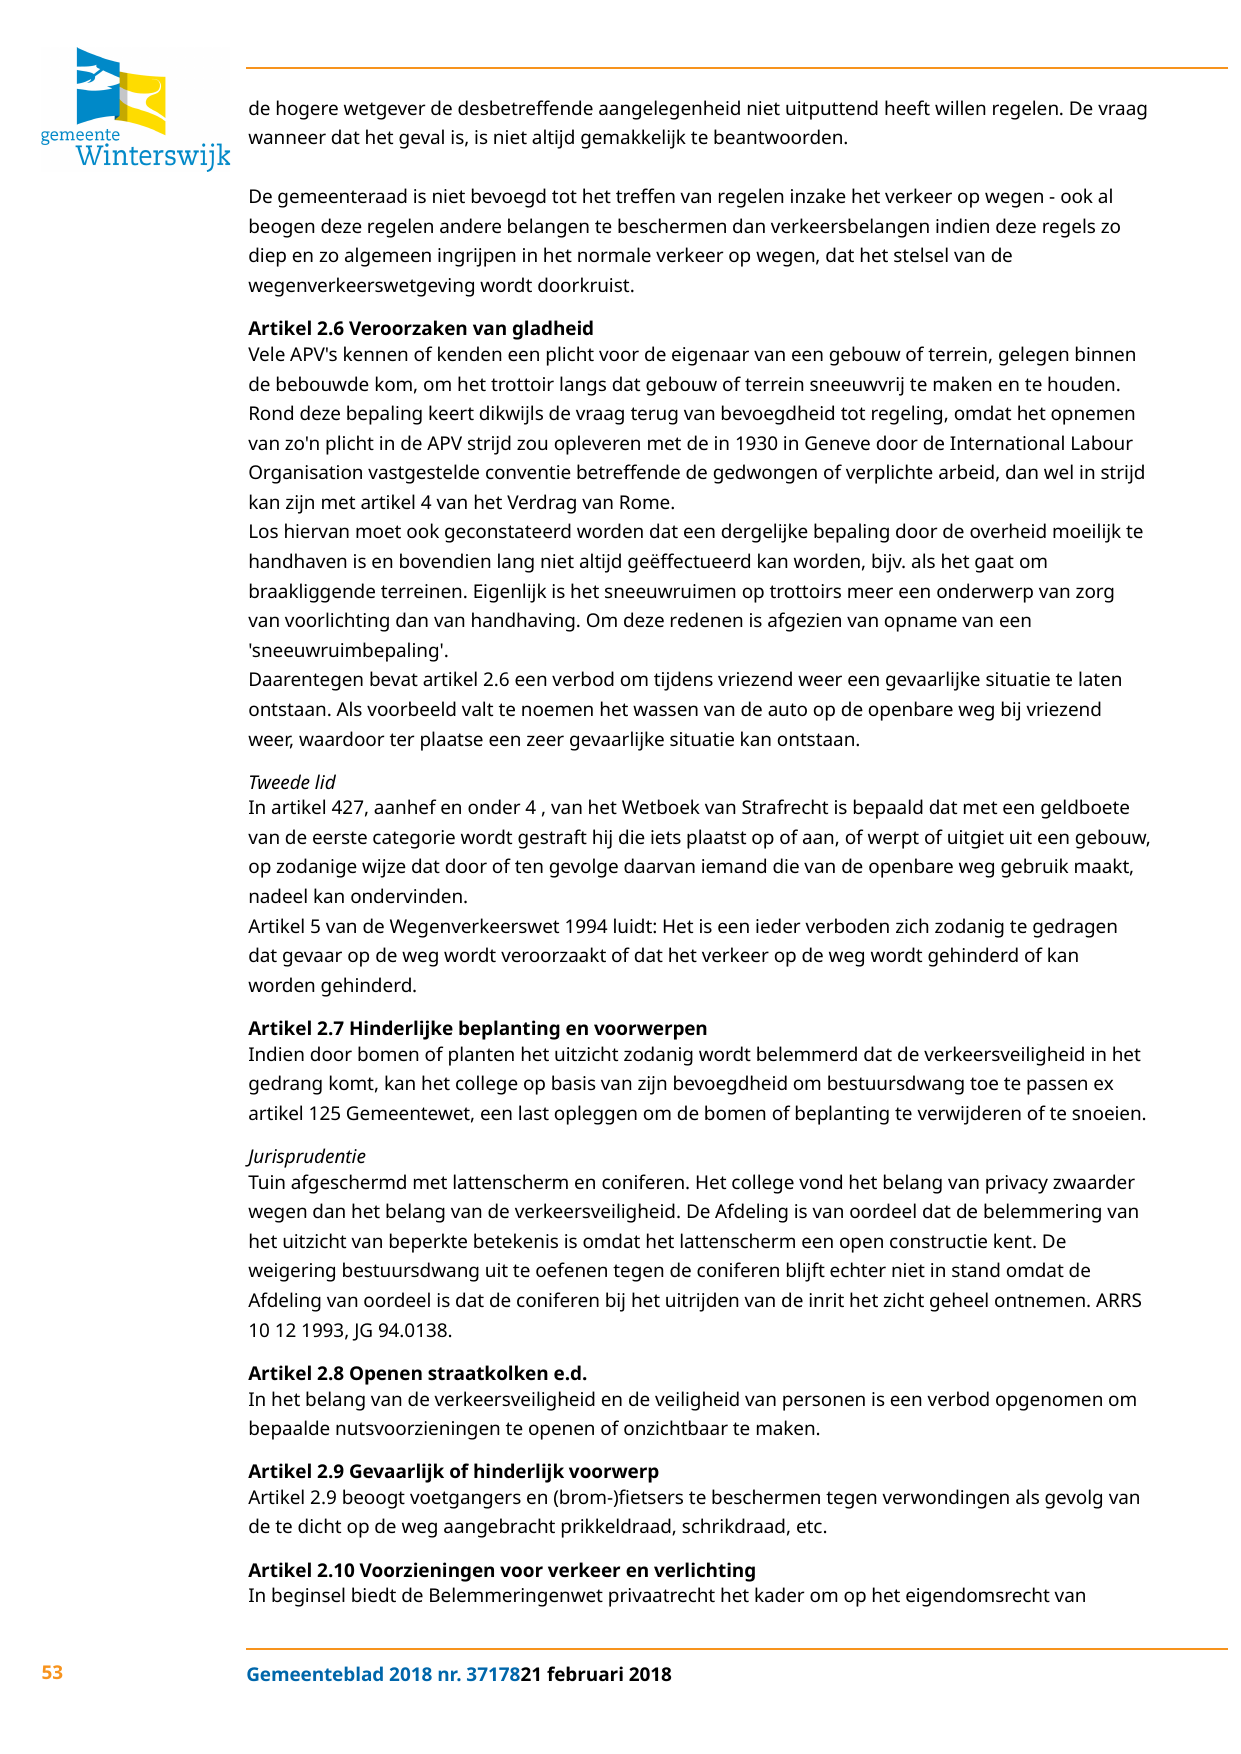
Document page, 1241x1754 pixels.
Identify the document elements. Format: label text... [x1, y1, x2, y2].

text Indien door bomen of planten het uitzicht zodanig wordt belemmerd dat de verkeersveiligheid in het gedrang komt, kan het college op basis van zijn bevoegdheid om bestuursdwang toe te passen ex artikel 125 Gemeentewet, een last opleggen om de bomen of beplanting te verwijderen of te snoeien. [248, 1041, 1152, 1126]
text Artikel 2.9 beoogt voetgangers en (brom-)fietsers te beschermen tegen verwondingen als gevolg van de te dicht op de weg aangebracht prikkeldraad, schrikdraad, etc. [248, 1484, 1152, 1539]
text In artikel 427, aanhef en onder 4 , van het Wetboek van Strafrecht is bepaald dat met een geldboete van de eerste categorie wordt gestraft hij die iets plaatst op of aan, of werpt of uitgiet uit een gebouw, op zodanige wijze dat door of ten gevolge daarvan iemand die van de openbare weg gebruik maakt, nadeel kan ondervinden. [248, 794, 1152, 909]
text Tuin afgeschermd met lattenscherm en coniferen. Het college vond het belang van privacy zwaarder wegen dan het belang van de verkeersveiligheid. De Afdeling is van oordeel dat de belemmering van het uitzicht van beperkte betekenis is omdat het lattenscherm een open constructie kent. De weigering bestuursdwang uit te oefenen tegen de coniferen blijft echter niet in stand omdat de Afdeling van oordeel is dat de coniferen bij het uitrijden van de inrit het zicht geheel ontnemen. ARRS 10 12 1993, JG 94.0138. [248, 1169, 1152, 1343]
text Vele APV's kennen of kenden een plicht voor de eigenaar van een gebouw of terrein, gelegen binnen de bebouwde kom, om het trottoir langs dat gebouw of terrein sneeuwvrij te maken en te houden. Rond deze bepaling keert dikwijls de vraag terug van bevoegdheid tot regeling, omdat het opnemen van zo'n plicht in de APV strijd zou opleveren met de in 1930 in Geneve door de International Labour Organisation vastgestelde conventie betreffende de gedwongen of verplichte arbeid, dan wel in strijd kan zijn met artikel 4 van het Verdrag van Rome. [248, 341, 1152, 515]
text Artikel 2.10 Voorzieningen voor verkeer en verlichting [248, 1557, 1152, 1583]
text In het belang van de verkeersveiligheid en de veiligheid van personen is een verbod opgenomen om bepaalde nutsvoorzieningen te openen of onzichtbaar te maken. [248, 1386, 1152, 1441]
text In beginsel biedt de Belemmeringenwet privaatrecht het kader om op het eigendomsrecht van [248, 1583, 1152, 1608]
picture [225, 153, 231, 162]
text Artikel 5 van de Wegenverkeerswet 1994 luidt: Het is een ieder verboden zich zodanig te gedragen dat gevaar op de weg wordt veroorzaakt of dat het verkeer op de weg wordt gehinderd of kan worden gehinderd. [248, 913, 1152, 998]
picture [41, 47, 231, 172]
text Daarentegen bevat artikel 2.6 een verbod om tijdens vriezend weer een gevaarlijke situatie te laten ontstaan. Als voorbeeld valt te noemen het wassen van de auto op de openbare weg bij vriezend weer, waardoor ter plaatse een zeer gevaarlijke situatie kan ontstaan. [248, 667, 1152, 751]
text De gemeenteraad is niet bevoegd tot het treffen van regelen inzake het verkeer op wegen - ook al beogen deze regelen andere belangen te beschermen dan verkeersbelangen indien deze regels zo diep en zo algemeen ingrijpen in het normale verkeer op wegen, dat het stelsel van de wegenverkeerswetgeving wordt doorkruist. [248, 183, 1152, 298]
text Artikel 2.6 Veroorzaken van gladheid [248, 315, 1152, 341]
text de hogere wetgever de desbetreffende aangelegenheid niet uitputtend heeft willen regelen. De vraag wanneer dat het geval is, is niet altijd gemakkelijk te beantwoorden. [248, 95, 1152, 150]
text Los hiervan moet ook geconstateerd worden dat een dergelijke bepaling door de overheid moeilijk te handhaven is en bovendien lang niet altijd geëffectueerd kan worden, bijv. als het gaat om braakliggende terreinen. Eigenlijk is het sneeuwruimen op trottoirs meer een onderwerp van zorg van voorlichting dan van handhaving. Om deze redenen is afgezien van opname van een 'sneeuwruimbepaling'. [248, 519, 1152, 663]
text Artikel 2.7 Hinderlijke beplanting en voorwerpen [248, 1015, 1152, 1041]
text Tweede lid [248, 769, 1152, 794]
text Jurisprudentie [248, 1143, 1152, 1169]
text Artikel 2.9 Gevaarlijk of hinderlijk voorwerp [248, 1458, 1152, 1484]
text Artikel 2.8 Openen straatkolken e.d. [248, 1360, 1152, 1386]
